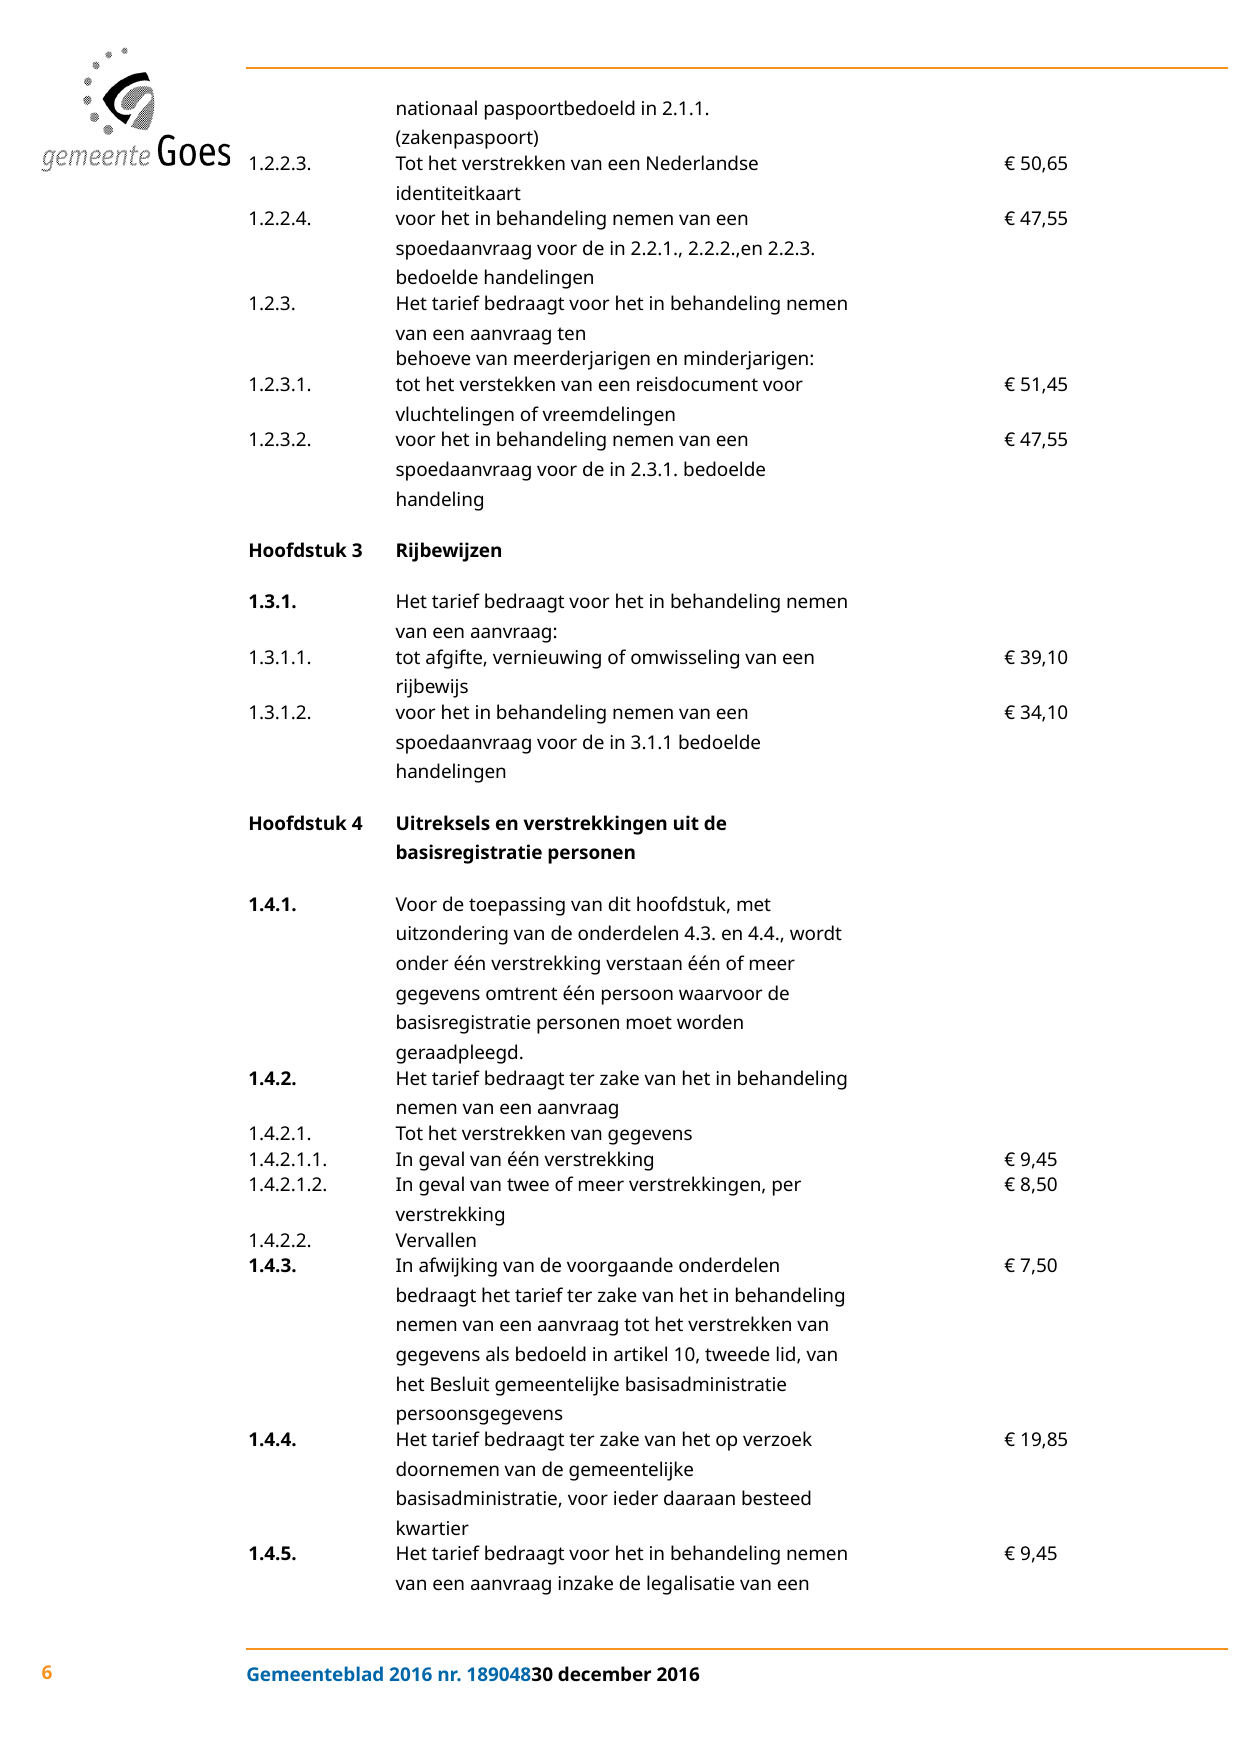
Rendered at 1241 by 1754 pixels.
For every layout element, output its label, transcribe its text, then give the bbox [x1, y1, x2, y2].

table_cell [857, 290, 1004, 346]
table_cell € 34,10 [1004, 699, 1152, 784]
table_cell € 9,45 [1004, 1541, 1152, 1596]
table_cell [1004, 810, 1152, 865]
table_cell [857, 205, 1004, 290]
table_cell [1004, 1065, 1152, 1120]
table_cell [248, 563, 395, 589]
table_cell [1004, 1120, 1152, 1146]
table_cell [1004, 537, 1152, 563]
table_cell [857, 427, 1004, 512]
table_cell [857, 784, 1004, 810]
table_cell 1.3.1.1. [248, 644, 395, 699]
table_cell [395, 512, 857, 537]
table_cell [248, 784, 395, 810]
table_cell Vervallen [395, 1227, 857, 1252]
table_cell 1.2.3.1. [248, 371, 395, 427]
table_cell [1004, 784, 1152, 810]
table_cell [857, 1227, 1004, 1252]
table_cell In afwijking van de voorgaande onderdelen bedraagt het tarief ter zake van het in behandeling nemen van een aanvraag tot het verstrekken van gegevens als bedoeld in artikel 10, tweede lid, van het Besluit gemeentelijke basisadministratie persoonsgegevens [395, 1253, 857, 1426]
table_cell [248, 512, 395, 537]
table_cell voor het in behandeling nemen van een spoedaanvraag voor de in 2.2.1., 2.2.2.,en 2.2.3. bedoelde handelingen [395, 205, 857, 290]
table_cell [1004, 346, 1152, 371]
table_cell [248, 95, 395, 150]
table_cell [857, 95, 1004, 150]
table_cell [395, 865, 857, 891]
table_cell 1.4.1. [248, 891, 395, 1065]
table_cell [857, 346, 1004, 371]
table_cell [857, 644, 1004, 699]
table_cell Tot het verstrekken van een Nederlandse identiteitkaart [395, 150, 857, 205]
table_cell 1.4.3. [248, 1253, 395, 1426]
table_cell [857, 150, 1004, 205]
table_cell € 47,55 [1004, 427, 1152, 512]
table_cell [857, 537, 1004, 563]
table_cell Rijbewijzen [395, 537, 857, 563]
table_cell [857, 1253, 1004, 1426]
table_cell tot afgifte, vernieuwing of omwisseling van een rijbewijs [395, 644, 857, 699]
table_cell [857, 1065, 1004, 1120]
table_cell [857, 371, 1004, 427]
table_cell Uitreksels en verstrekkingen uit de basisregistratie personen [395, 810, 857, 865]
table_cell 1.4.2.1. [248, 1120, 395, 1146]
table_cell € 7,50 [1004, 1253, 1152, 1426]
table_cell [857, 563, 1004, 589]
table_cell [1004, 563, 1152, 589]
table_cell [1004, 865, 1152, 891]
table_cell € 50,65 [1004, 150, 1152, 205]
table_cell tot het verstekken van een reisdocument voor vluchtelingen of vreemdelingen [395, 371, 857, 427]
table_cell 1.4.2.2. [248, 1227, 395, 1252]
table_cell [857, 699, 1004, 784]
table_cell 1.2.3.2. [248, 427, 395, 512]
table_cell 1.4.2.1.2. [248, 1171, 395, 1227]
table_cell Het tarief bedraagt ter zake van het op verzoek doornemen van de gemeentelijke basisadministratie, voor ieder daaraan besteed kwartier [395, 1426, 857, 1541]
table_cell [1004, 512, 1152, 537]
table_cell behoeve van meerderjarigen en minderjarigen: [395, 346, 857, 371]
table_cell € 9,45 [1004, 1146, 1152, 1171]
table_cell 1.2.3. [248, 290, 395, 346]
table_cell € 19,85 [1004, 1426, 1152, 1541]
table_cell Het tarief bedraagt voor het in behandeling nemen van een aanvraag ten [395, 290, 857, 346]
table_cell [857, 891, 1004, 1065]
table_cell 1.2.2.4. [248, 205, 395, 290]
table_cell In geval van één verstrekking [395, 1146, 857, 1171]
table_cell voor het in behandeling nemen van een spoedaanvraag voor de in 3.1.1 bedoelde handelingen [395, 699, 857, 784]
table_cell [857, 865, 1004, 891]
table_cell € 39,10 [1004, 644, 1152, 699]
table_cell [1004, 891, 1152, 1065]
table_cell nationaal paspoortbedoeld in 2.1.1. (zakenpaspoort) [395, 95, 857, 150]
table_cell 1.3.1. [248, 589, 395, 644]
table_cell [857, 1541, 1004, 1596]
table_cell Het tarief bedraagt voor het in behandeling nemen van een aanvraag: [395, 589, 857, 644]
table_cell [1004, 1227, 1152, 1252]
table_cell [248, 865, 395, 891]
table_cell 1.3.1.2. [248, 699, 395, 784]
table_cell 1.4.2.1.1. [248, 1146, 395, 1171]
table_cell € 47,55 [1004, 205, 1152, 290]
table_cell 1.2.2.3. [248, 150, 395, 205]
table_cell Hoofdstuk 3 [248, 537, 395, 563]
table_cell € 51,45 [1004, 371, 1152, 427]
table_cell In geval van twee of meer verstrekkingen, per verstrekking [395, 1171, 857, 1227]
table_cell [1004, 95, 1152, 150]
table_cell [857, 1426, 1004, 1541]
table_cell [395, 563, 857, 589]
table_cell Hoofdstuk 4 [248, 810, 395, 865]
table_cell [1004, 290, 1152, 346]
table_cell [857, 512, 1004, 537]
table_cell [1004, 589, 1152, 644]
table_cell [857, 1146, 1004, 1171]
table_cell 1.4.4. [248, 1426, 395, 1541]
table_cell Het tarief bedraagt ter zake van het in behandeling nemen van een aanvraag [395, 1065, 857, 1120]
picture [41, 47, 231, 172]
table_cell [857, 589, 1004, 644]
table_cell € 8,50 [1004, 1171, 1152, 1227]
table_cell [248, 346, 395, 371]
table_cell [857, 1171, 1004, 1227]
table_cell Voor de toepassing van dit hoofdstuk, met uitzondering van de onderdelen 4.3. en 4.4., wordt onder één verstrekking verstaan één of meer gegevens omtrent één persoon waarvoor de basisregistratie personen moet worden geraadpleegd. [395, 891, 857, 1065]
table_cell Tot het verstrekken van gegevens [395, 1120, 857, 1146]
table_cell [857, 810, 1004, 865]
table_cell voor het in behandeling nemen van een spoedaanvraag voor de in 2.3.1. bedoelde handeling [395, 427, 857, 512]
table_cell [857, 1120, 1004, 1146]
table_cell [395, 784, 857, 810]
table_cell Het tarief bedraagt voor het in behandeling nemen van een aanvraag inzake de legalisatie van een [395, 1541, 857, 1596]
table_cell 1.4.5. [248, 1541, 395, 1596]
table_cell 1.4.2. [248, 1065, 395, 1120]
